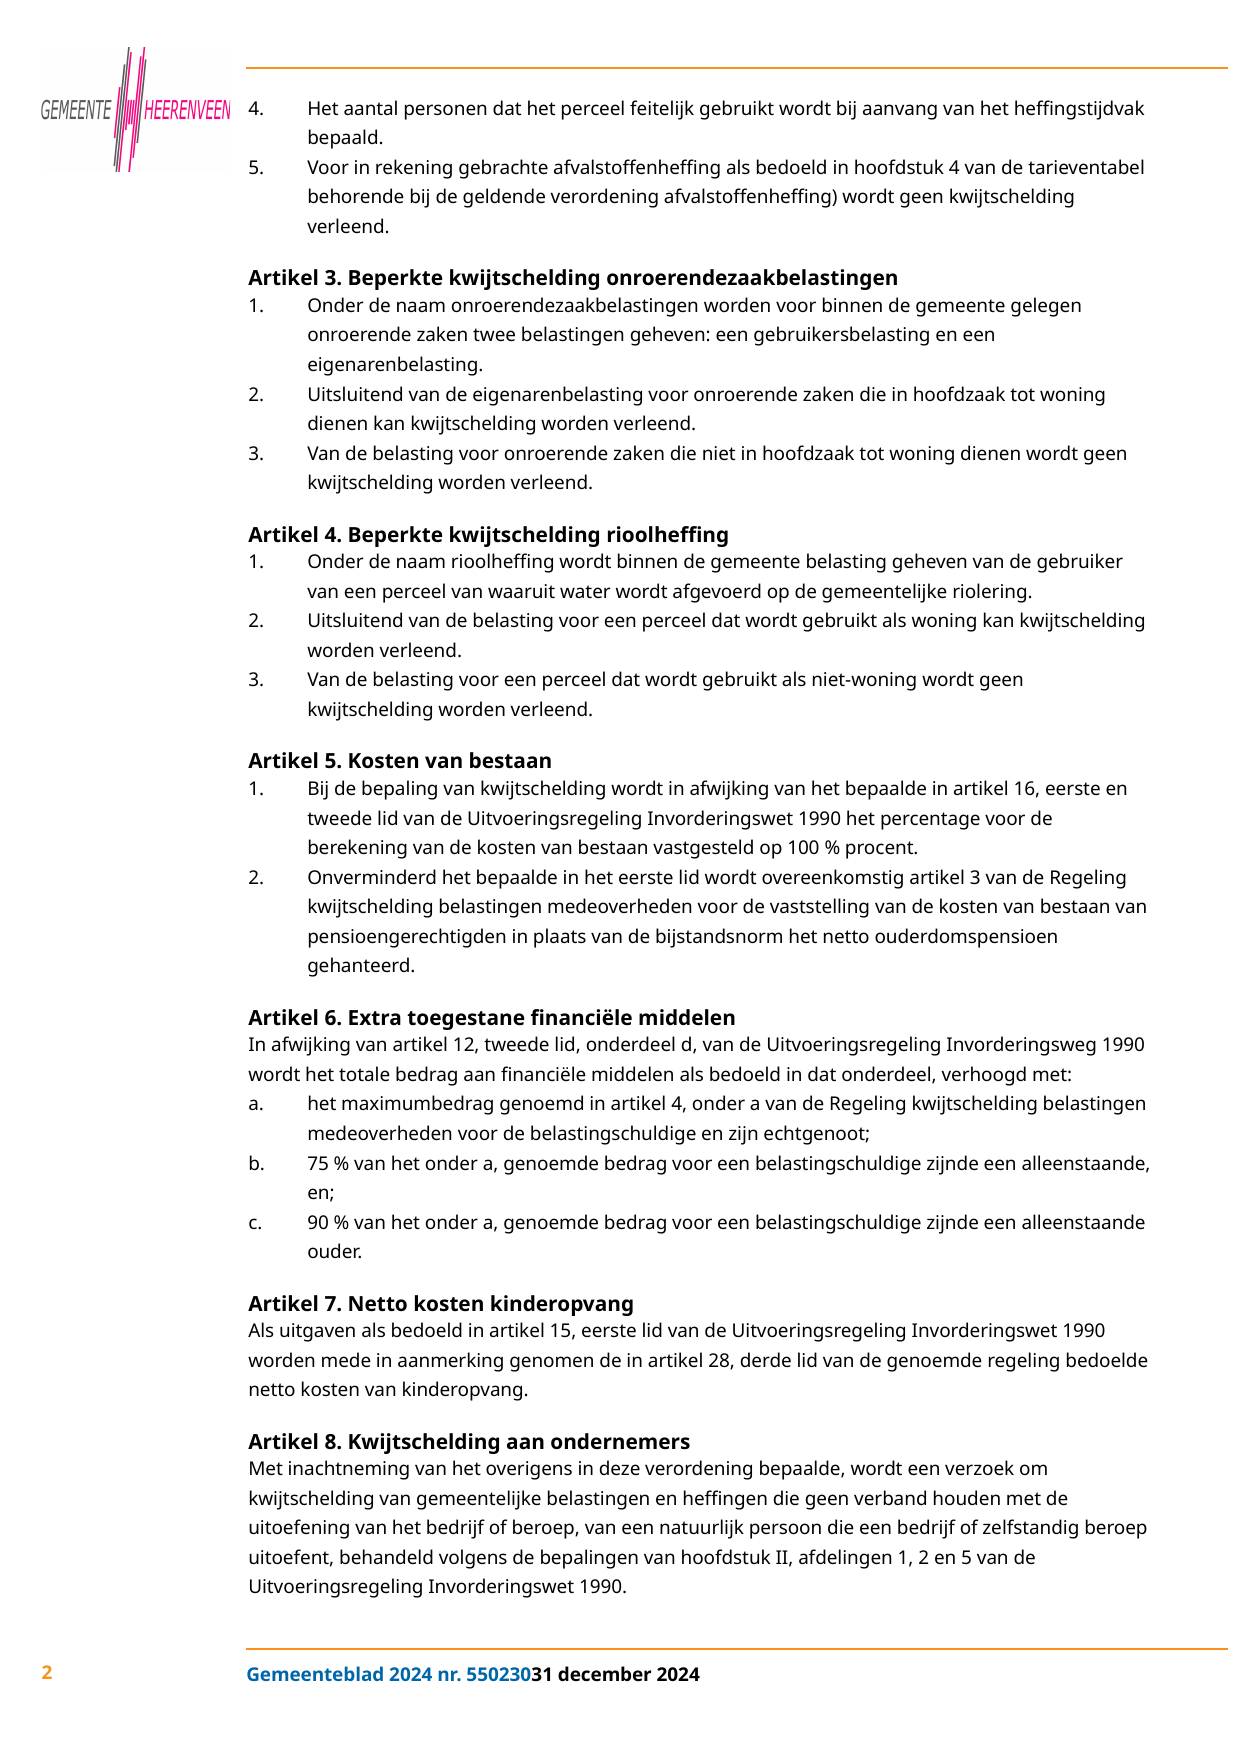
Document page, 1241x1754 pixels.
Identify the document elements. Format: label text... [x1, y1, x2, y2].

list Bij de bepaling van kwijtschelding wordt in afwijking van het bepaalde in artikel 16, eerste en tweede lid van de Uitvoeringsregeling Invorderingswet 1990 het percentage voor de berekening van de kosten van bestaan vastgesteld op 100 % procent. [248, 775, 1152, 860]
text Artikel 6. Extra toegestane financiële middelen [248, 1003, 1152, 1031]
list Van de belasting voor een perceel dat wordt gebruikt als niet-woning wordt geen kwijtschelding worden verleend. [248, 667, 1152, 722]
picture [41, 47, 231, 172]
list Onverminderd het bepaalde in het eerste lid wordt overeenkomstig artikel 3 van de Regeling kwijtschelding belastingen medeoverheden voor de vaststelling van de kosten van bestaan van pensioengerechtigden in plaats van de bijstandsnorm het netto ouderdomspensioen gehanteerd. [248, 864, 1152, 978]
list Onder de naam onroerendezaakbelastingen worden voor binnen de gemeente gelegen onroerende zaken twee belastingen geheven: een gebruikersbelasting en een eigenarenbelasting. [248, 292, 1152, 377]
list Het aantal personen dat het perceel feitelijk gebruikt wordt bij aanvang van het heffingstijdvak bepaald. [248, 95, 1152, 150]
list 75 % van het onder a, genoemde bedrag voor een belastingschuldige zijnde een alleenstaande, en; [248, 1150, 1152, 1205]
list het maximumbedrag genoemd in artikel 4, onder a van de Regeling kwijtschelding belastingen medeoverheden voor de belastingschuldige en zijn echtgenoot; [248, 1091, 1152, 1146]
list Uitsluitend van de belasting voor een perceel dat wordt gebruikt als woning kan kwijtschelding worden verleend. [248, 607, 1152, 663]
list Van de belasting voor onroerende zaken die niet in hoofdzaak tot woning dienen wordt geen kwijtschelding worden verleend. [248, 440, 1152, 495]
text Artikel 7. Netto kosten kinderopvang [248, 1289, 1152, 1317]
text Met inachtneming van het overigens in deze verordening bepaalde, wordt een verzoek om kwijtschelding van gemeentelijke belastingen en heffingen die geen verband houden met de uitoefening van het bedrijf of beroep, van een natuurlijk persoon die een bedrijf of zelfstandig beroep uitoefent, behandeld volgens de bepalingen van hoofdstuk II, afdelingen 1, 2 en 5 van de Uitvoeringsregeling Invorderingswet 1990. [248, 1455, 1152, 1599]
text Artikel 5. Kosten van bestaan [248, 747, 1152, 775]
list 90 % van het onder a, genoemde bedrag voor een belastingschuldige zijnde een alleenstaande ouder. [248, 1209, 1152, 1264]
text Als uitgaven als bedoeld in artikel 15, eerste lid van de Uitvoeringsregeling Invorderingswet 1990 worden mede in aanmerking genomen de in artikel 28, derde lid van de genoemde regeling bedoelde netto kosten van kinderopvang. [248, 1317, 1152, 1402]
text Artikel 4. Beperkte kwijtschelding rioolheffing [248, 520, 1152, 548]
text Artikel 8. Kwijtschelding aan ondernemers [248, 1427, 1152, 1455]
text Artikel 3. Beperkte kwijtschelding onroerendezaakbelastingen [248, 263, 1152, 292]
list Uitsluitend van de eigenarenbelasting voor onroerende zaken die in hoofdzaak tot woning dienen kan kwijtschelding worden verleend. [248, 381, 1152, 436]
text In afwijking van artikel 12, tweede lid, onderdeel d, van de Uitvoeringsregeling Invorderingsweg 1990 wordt het totale bedrag aan financiële middelen als bedoeld in dat onderdeel, verhoogd met: [248, 1031, 1152, 1087]
list Onder de naam rioolheffing wordt binnen de gemeente belasting geheven van de gebruiker van een perceel van waaruit water wordt afgevoerd op de gemeentelijke riolering. [248, 548, 1152, 604]
list Voor in rekening gebrachte afvalstoffenheffing als bedoeld in hoofdstuk 4 van de tarieventabel behorende bij de geldende verordening afvalstoffenheffing) wordt geen kwijtschelding verleend. [248, 154, 1152, 239]
